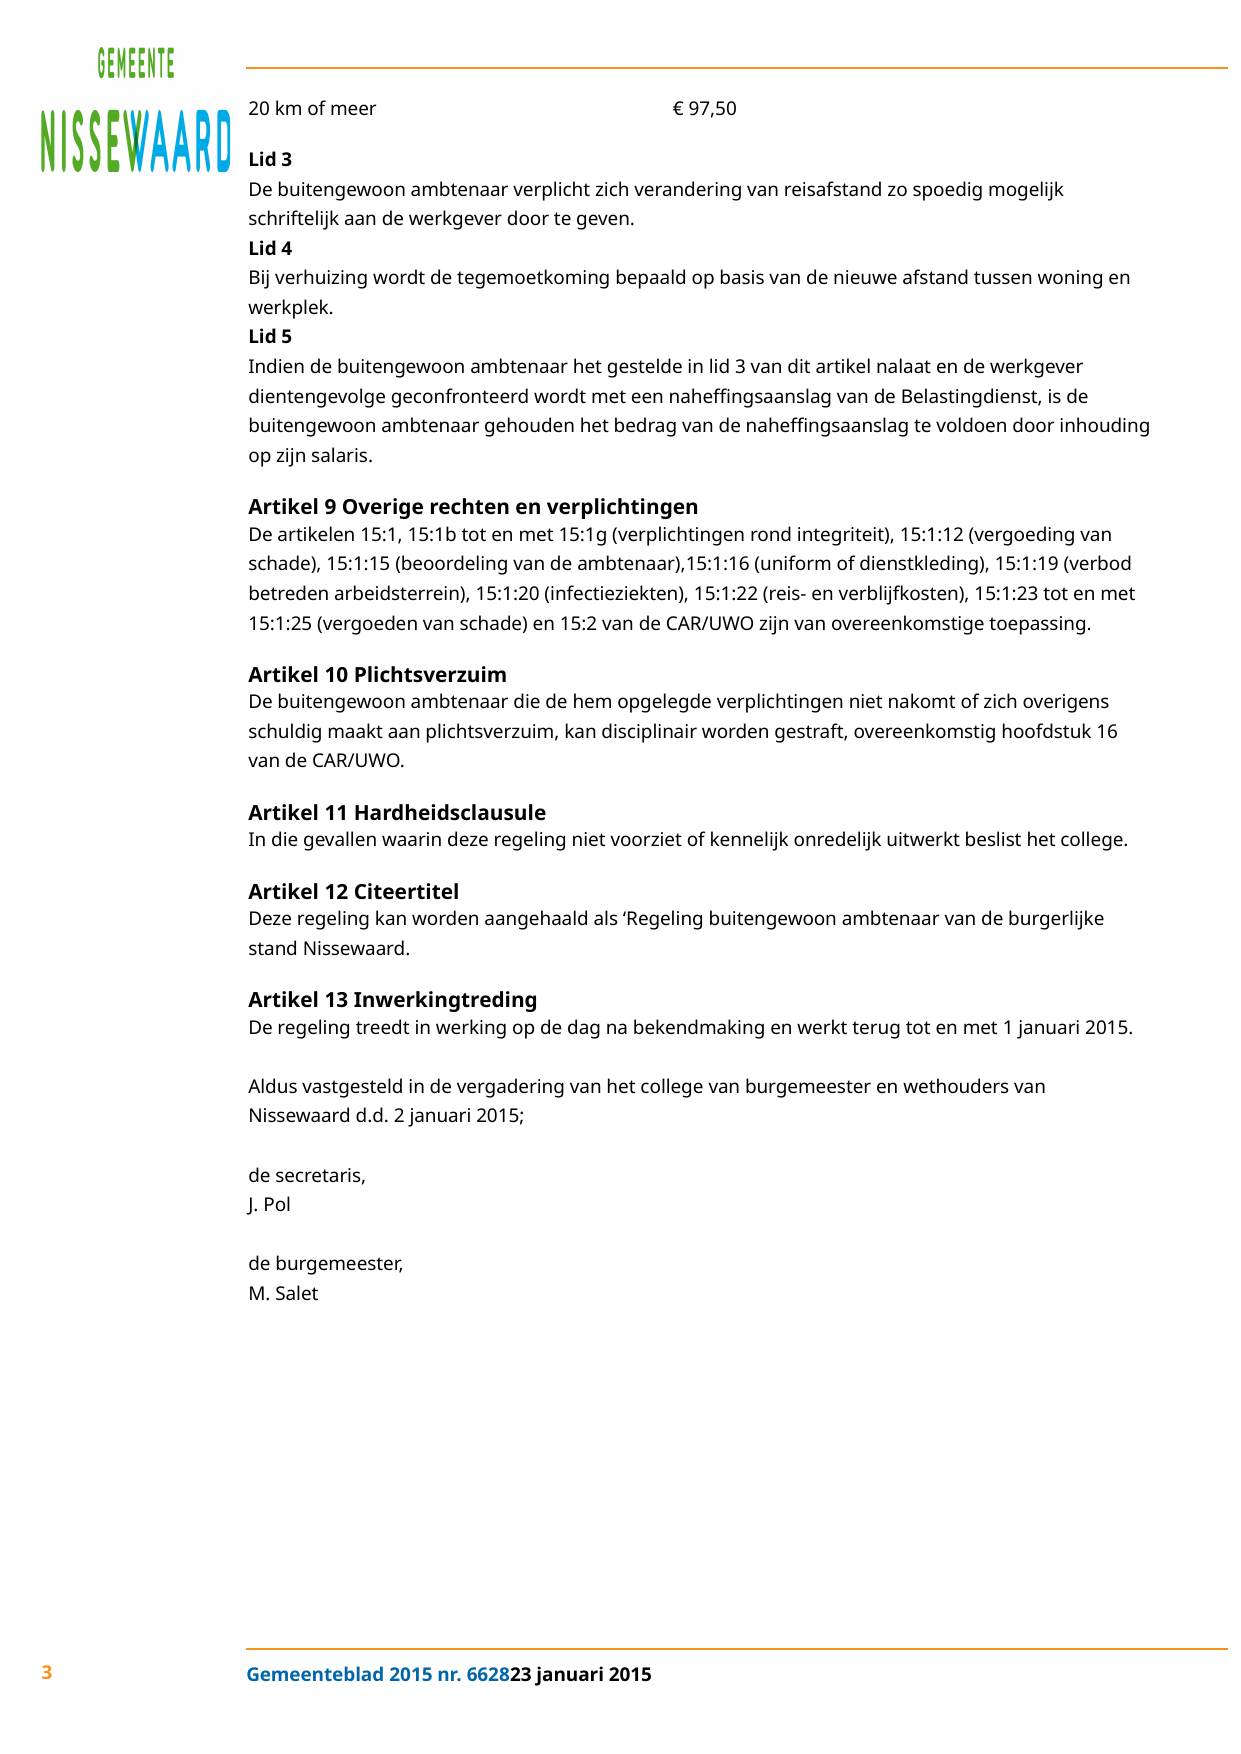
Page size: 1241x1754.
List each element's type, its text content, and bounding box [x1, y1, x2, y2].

picture [200, 151, 206, 172]
text De buitengewoon ambtenaar verplicht zich verandering van reisafstand zo spoedig mogelijk schriftelijk aan de werkgever door te geven. [248, 176, 1152, 231]
text Deze regeling kan worden aangehaald als ‘Regeling buitengewoon ambtenaar van de burgerlijke stand Nissewaard. [248, 905, 1152, 961]
picture [201, 122, 206, 138]
text Artikel 9 Overige rechten en verplichtingen [248, 492, 1152, 521]
text M. Salet [248, 1280, 1152, 1306]
picture [41, 47, 231, 172]
text Aldus vastgesteld in de vergadering van het college van burgemeester en wethouders van Nissewaard d.d. 2 januari 2015; [248, 1073, 1152, 1128]
table_cell 20 km of meer [248, 95, 673, 121]
picture [176, 157, 187, 172]
text Bij verhuizing wordt de tegemoetkoming bepaald op basis van de nieuwe afstand tussen woning en werkplek. [248, 264, 1152, 320]
text De buitengewoon ambtenaar die de hem opgelegde verplichtingen niet nakomt of zich overigens schuldig maakt aan plichtsverzuim, kan disciplinair worden gestraft, overeenkomstig hoofdstuk 16 van de CAR/UWO. [248, 688, 1152, 773]
text J. Pol [248, 1191, 1152, 1217]
picture [154, 157, 165, 172]
text In die gevallen waarin deze regeling niet voorziet of kennelijk onredelijk uitwerkt beslist het college. [248, 827, 1152, 852]
text Lid 3 [248, 146, 1152, 172]
text Artikel 11 Hardheidsclausule [248, 798, 1152, 827]
text Artikel 10 Plichtsverzuim [248, 660, 1152, 688]
text Lid 4 [248, 235, 1152, 261]
picture [222, 122, 227, 160]
text De artikelen 15:1, 15:1b tot en met 15:1g (verplichtingen rond integriteit), 15:1:12 (vergoeding van schade), 15:1:15 (beoordeling van de ambtenaar),15:1:16 (uniform of dienstkleding), 15:1:19 (verbod betreden arbeidsterrein), 15:1:20 (infectieziekten), 15:1:22 (reis- en verblijfkosten), 15:1:23 tot en met 15:1:25 (vergoeden van schade) en 15:2 van de CAR/UWO zijn van overeenkomstige toepassing. [248, 521, 1152, 635]
text Lid 5 [248, 324, 1152, 349]
text Artikel 13 Inwerkingtreding [248, 985, 1152, 1014]
text De regeling treedt in werking op de dag na bekendmaking en werkt terug tot en met 1 januari 2015. [248, 1014, 1152, 1039]
text de burgemeester, [248, 1251, 1152, 1276]
text Artikel 12 Citeertitel [248, 877, 1152, 905]
table_cell € 97,50 [673, 95, 1152, 121]
text Indien de buitengewoon ambtenaar het gestelde in lid 3 van dit artikel nalaat en de werkgever dientengevolge geconfronteerd wordt met een naheffingsaanslag van de Belastingdienst, is de buitengewoon ambtenaar gehouden het bedrag van de naheffingsaanslag te voldoen door inhouding op zijn salaris. [248, 353, 1152, 468]
text de secretaris, [248, 1162, 1152, 1187]
